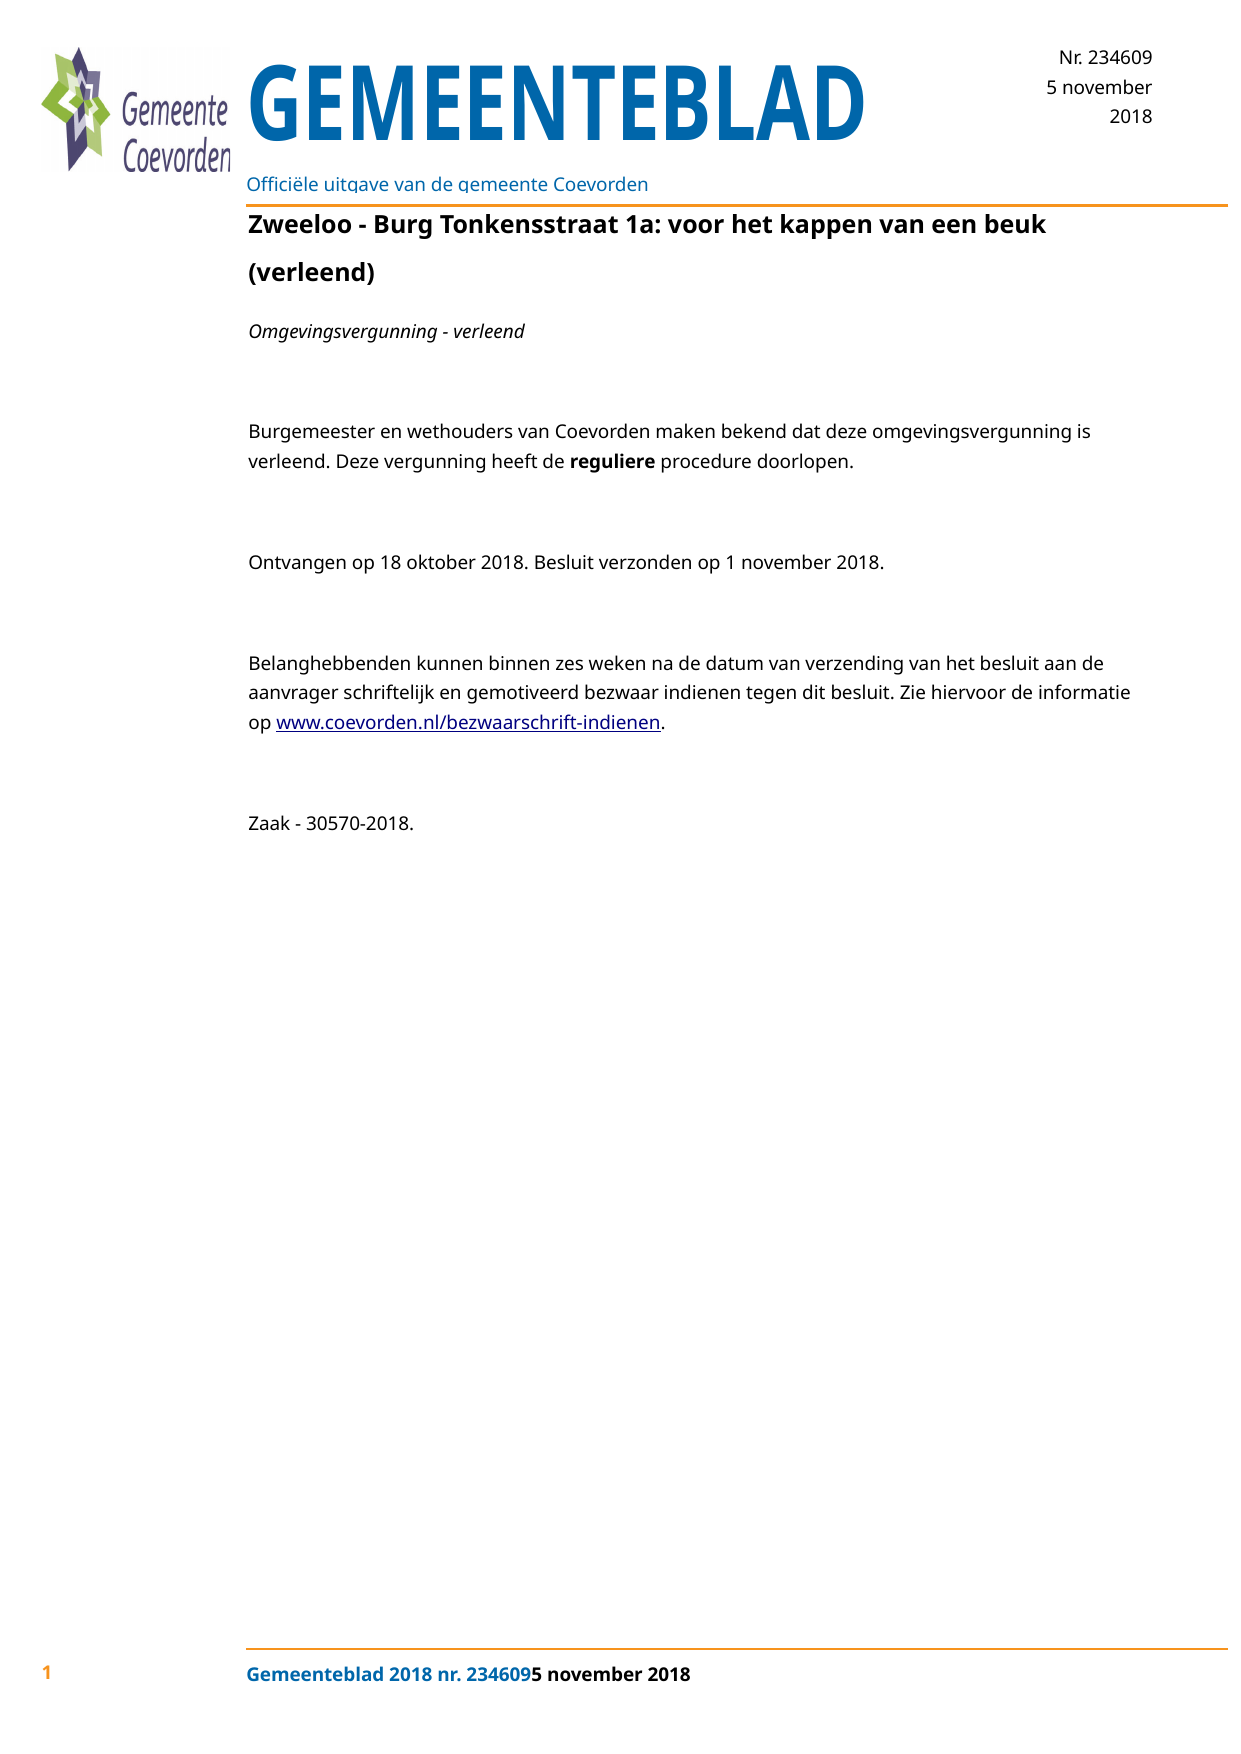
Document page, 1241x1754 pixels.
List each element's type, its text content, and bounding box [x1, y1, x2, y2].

text Omgevingsvergunning - verleend [248, 318, 1152, 344]
text Ontvangen op 18 oktober 2018. Besluit verzonden op 1 november 2018. [248, 549, 1152, 575]
text Burgemeester en wethouders van Coevorden maken bekend dat deze omgevingsvergunning is verleend. Deze vergunning heeft de reguliere procedure doorlopen. [248, 419, 1152, 474]
picture [41, 47, 231, 172]
text Belanghebbenden kunnen binnen zes weken na de datum van verzending van het besluit aan de aanvrager schriftelijk en gemotiveerd bezwaar indienen tegen dit besluit. Zie hiervoor de informatie op www.coevorden.nl/bezwaarschrift-indienen. [248, 650, 1152, 735]
text Zaak - 30570-2018. [248, 810, 1152, 836]
text Zweeloo - Burg Tonkensstraat 1a: voor het kappen van een beuk (verleend) [248, 207, 1152, 288]
